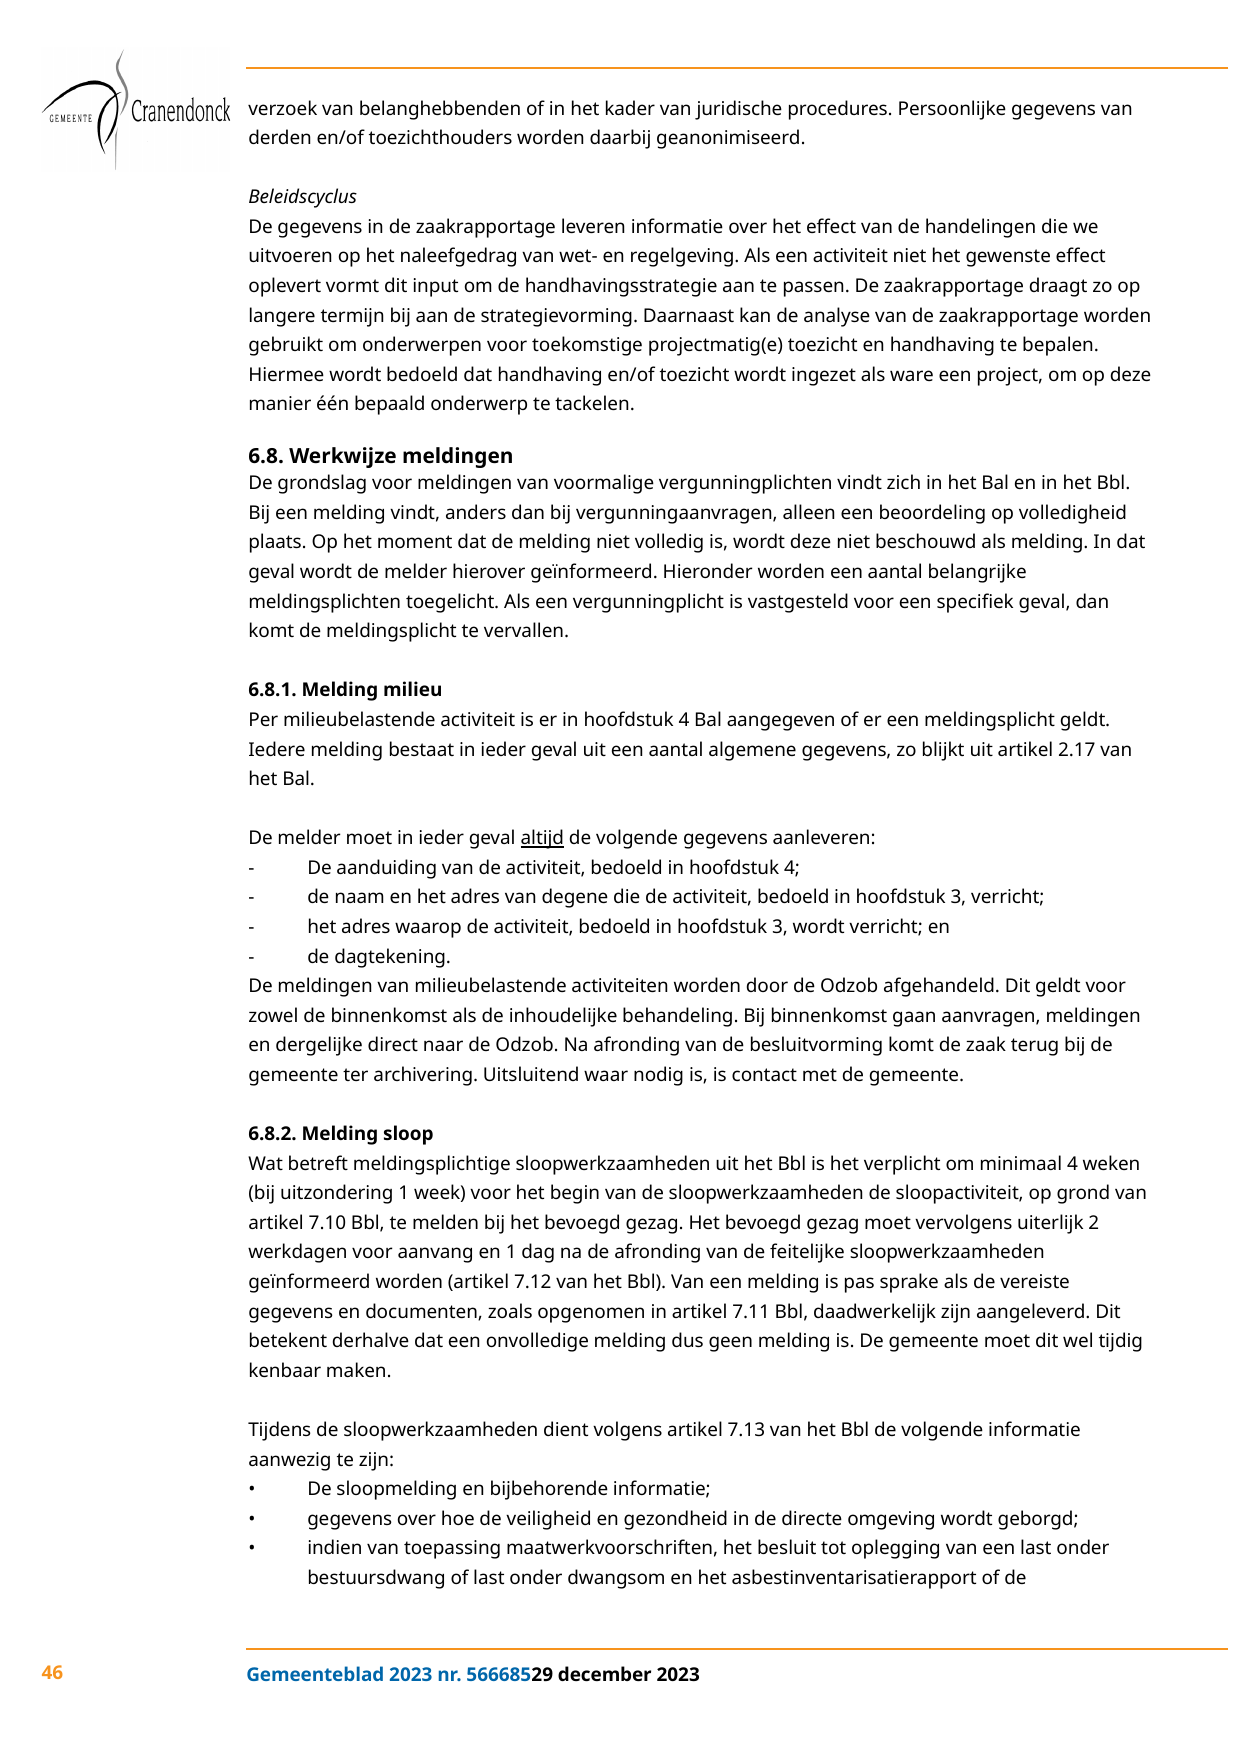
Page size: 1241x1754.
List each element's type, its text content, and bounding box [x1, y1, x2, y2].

text Tijdens de sloopwerkzaamheden dient volgens artikel 7.13 van het Bbl de volgende informatie aanwezig te zijn: [248, 1416, 1152, 1471]
text 6.8.1. Melding milieu [248, 677, 1152, 702]
text Per milieubelastende activiteit is er in hoofdstuk 4 Bal aangegeven of er een meldingsplicht geldt. Iedere melding bestaat in ieder geval uit een aantal algemene gegevens, zo blijkt uit artikel 2.17 van het Bal. [248, 706, 1152, 791]
list de dagtekening. [248, 943, 1152, 968]
text De meldingen van milieubelastende activiteiten worden door de Odzob afgehandeld. Dit geldt voor zowel de binnenkomst als de inhoudelijke behandeling. Bij binnenkomst gaan aanvragen, meldingen en dergelijke direct naar de Odzob. Na afronding van de besluitvorming komt de zaak terug bij de gemeente ter archivering. Uitsluitend waar nodig is, is contact met de gemeente. [248, 972, 1152, 1087]
list De aanduiding van de activiteit, bedoeld in hoofdstuk 4; [248, 854, 1152, 880]
list gegevens over hoe de veiligheid en gezondheid in de directe omgeving wordt geborgd; [248, 1505, 1152, 1531]
picture [41, 47, 231, 172]
text De melder moet in ieder geval altijd de volgende gegevens aanleveren: [248, 824, 1152, 850]
text De grondslag voor meldingen van voormalige vergunningplichten vindt zich in het Bal en in het Bbl. Bij een melding vindt, anders dan bij vergunningaanvragen, alleen een beoordeling op volledigheid plaats. Op het moment dat de melding niet volledig is, wordt deze niet beschouwd als melding. In dat geval wordt de melder hierover geïnformeerd. Hieronder worden een aantal belangrijke meldingsplichten toegelicht. Als een vergunningplicht is vastgesteld voor een specifiek geval, dan komt de meldingsplicht te vervallen. [248, 469, 1152, 643]
text 6.8.2. Melding sloop [248, 1120, 1152, 1146]
list de naam en het adres van degene die de activiteit, bedoeld in hoofdstuk 3, verricht; [248, 884, 1152, 909]
text verzoek van belanghebbenden of in het kader van juridische procedures. Persoonlijke gegevens van derden en/of toezichthouders worden daarbij geanonimiseerd. [248, 95, 1152, 150]
text Beleidscyclus [248, 183, 1152, 209]
text Wat betreft meldingsplichtige sloopwerkzaamheden uit het Bbl is het verplicht om minimaal 4 weken (bij uitzondering 1 week) voor het begin van de sloopwerkzaamheden de sloopactiviteit, op grond van artikel 7.10 Bbl, te melden bij het bevoegd gezag. Het bevoegd gezag moet vervolgens uiterlijk 2 werkdagen voor aanvang en 1 dag na de afronding van de feitelijke sloopwerkzaamheden geïnformeerd worden (artikel 7.12 van het Bbl). Van een melding is pas sprake als de vereiste gegevens en documenten, zoals opgenomen in artikel 7.11 Bbl, daadwerkelijk zijn aangeleverd. Dit betekent derhalve dat een onvolledige melding dus geen melding is. De gemeente moet dit wel tijdig kenbaar maken. [248, 1150, 1152, 1383]
text 6.8. Werkwijze meldingen [248, 441, 1152, 469]
list indien van toepassing maatwerkvoorschriften, het besluit tot oplegging van een last onder bestuursdwang of last onder dwangsom en het asbestinventarisatierapport of de [248, 1534, 1152, 1590]
text De gegevens in de zaakrapportage leveren informatie over het effect van de handelingen die we uitvoeren op het naleefgedrag van wet- en regelgeving. Als een activiteit niet het gewenste effect oplevert vormt dit input om de handhavingsstrategie aan te passen. De zaakrapportage draagt zo op langere termijn bij aan de strategievorming. Daarnaast kan de analyse van de zaakrapportage worden gebruikt om onderwerpen voor toekomstige projectmatig(e) toezicht en handhaving te bepalen. Hiermee wordt bedoeld dat handhaving en/of toezicht wordt ingezet als ware een project, om op deze manier één bepaald onderwerp te tackelen. [248, 213, 1152, 416]
list De sloopmelding en bijbehorende informatie; [248, 1475, 1152, 1501]
list het adres waarop de activiteit, bedoeld in hoofdstuk 3, wordt verricht; en [248, 913, 1152, 939]
